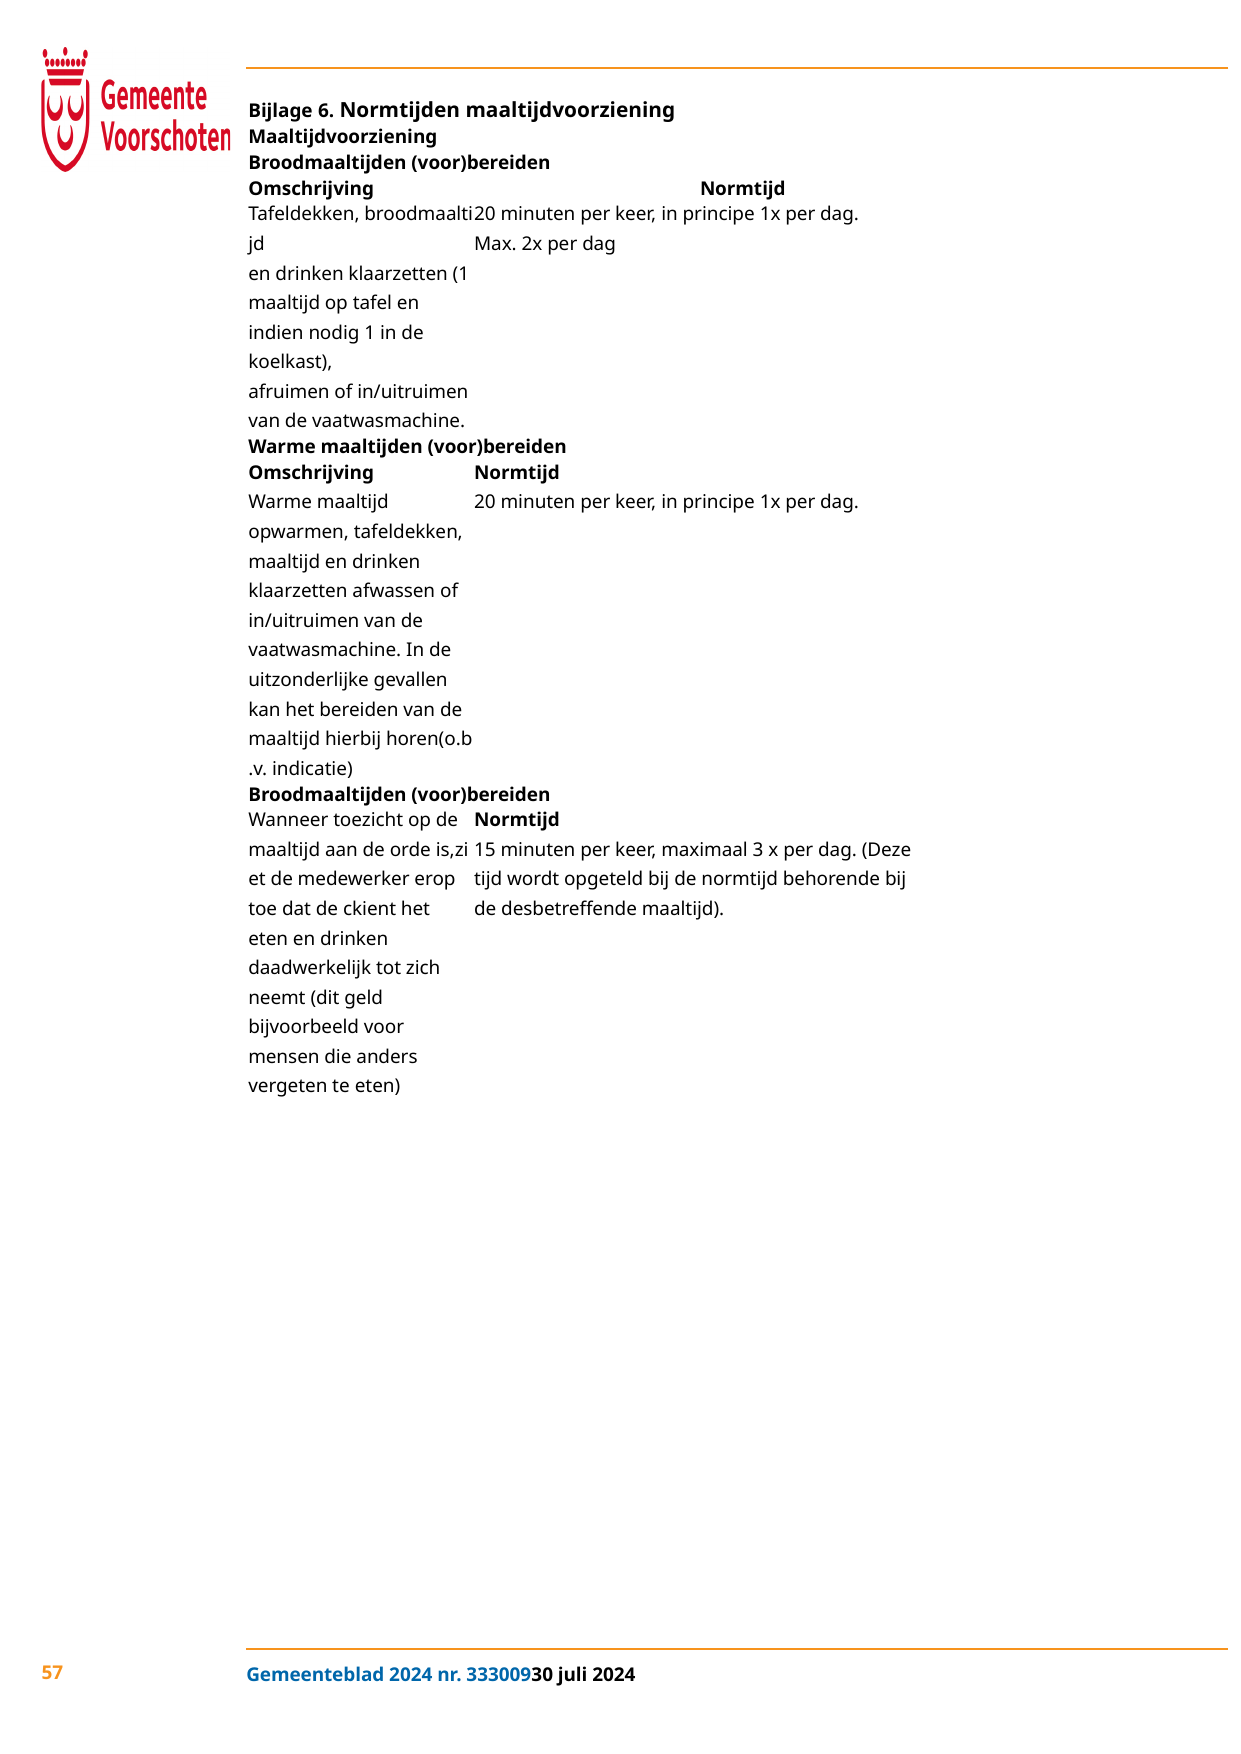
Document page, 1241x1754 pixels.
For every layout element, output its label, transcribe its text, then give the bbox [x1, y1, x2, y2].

table_header Maaltijdvoorziening [248, 124, 926, 149]
table_cell Broodmaaltijden (voor)bereiden [248, 781, 926, 806]
text Bijlage 6. Normtijden maaltijdvoorziening [248, 95, 1152, 123]
table_cell [926, 175, 1152, 201]
table_cell Omschrijving Warme maaltijd opwarmen, tafeldekken, maaltijd en drinken klaarzetten afwassen of in/uitruimen van de vaatwasmachine. In de uitzonderlijke gevallen kan het bereiden van de maaltijd hierbij horen(o.b.v. indicatie) [248, 459, 474, 781]
table_cell 20 minuten per keer, in principe 1x per dag. Max. 2x per dag [474, 201, 926, 433]
table_cell Normtijd [700, 175, 926, 201]
table_cell Warme maaltijden (voor)bereiden [248, 434, 926, 459]
picture [41, 47, 231, 172]
table_cell Broodmaaltijden (voor)bereiden [248, 149, 926, 175]
table_cell Normtijd 20 minuten per keer, in principe 1x per dag. [474, 459, 926, 781]
table_cell Normtijd 15 minuten per keer, maximaal 3 x per dag. (Deze tijd wordt opgeteld bij de normtijd behorende bij de desbetreffende maaltijd). [474, 806, 926, 1098]
table_cell Tafeldekken, broodmaaltijd en drinken klaarzetten (1 maaltijd op tafel en indien nodig 1 in de koelkast), afruimen of in/uitruimen van de vaatwasmachine. [248, 201, 474, 433]
table_cell [926, 149, 1152, 175]
table_cell Wanneer toezicht op de maaltijd aan de orde is,ziet de medewerker erop toe dat de ckient het eten en drinken daadwerkelijk tot zich neemt (dit geld bijvoorbeeld voor mensen die anders vergeten te eten) [248, 806, 474, 1098]
table_header [926, 124, 1152, 149]
table_cell Omschrijving [248, 175, 700, 201]
